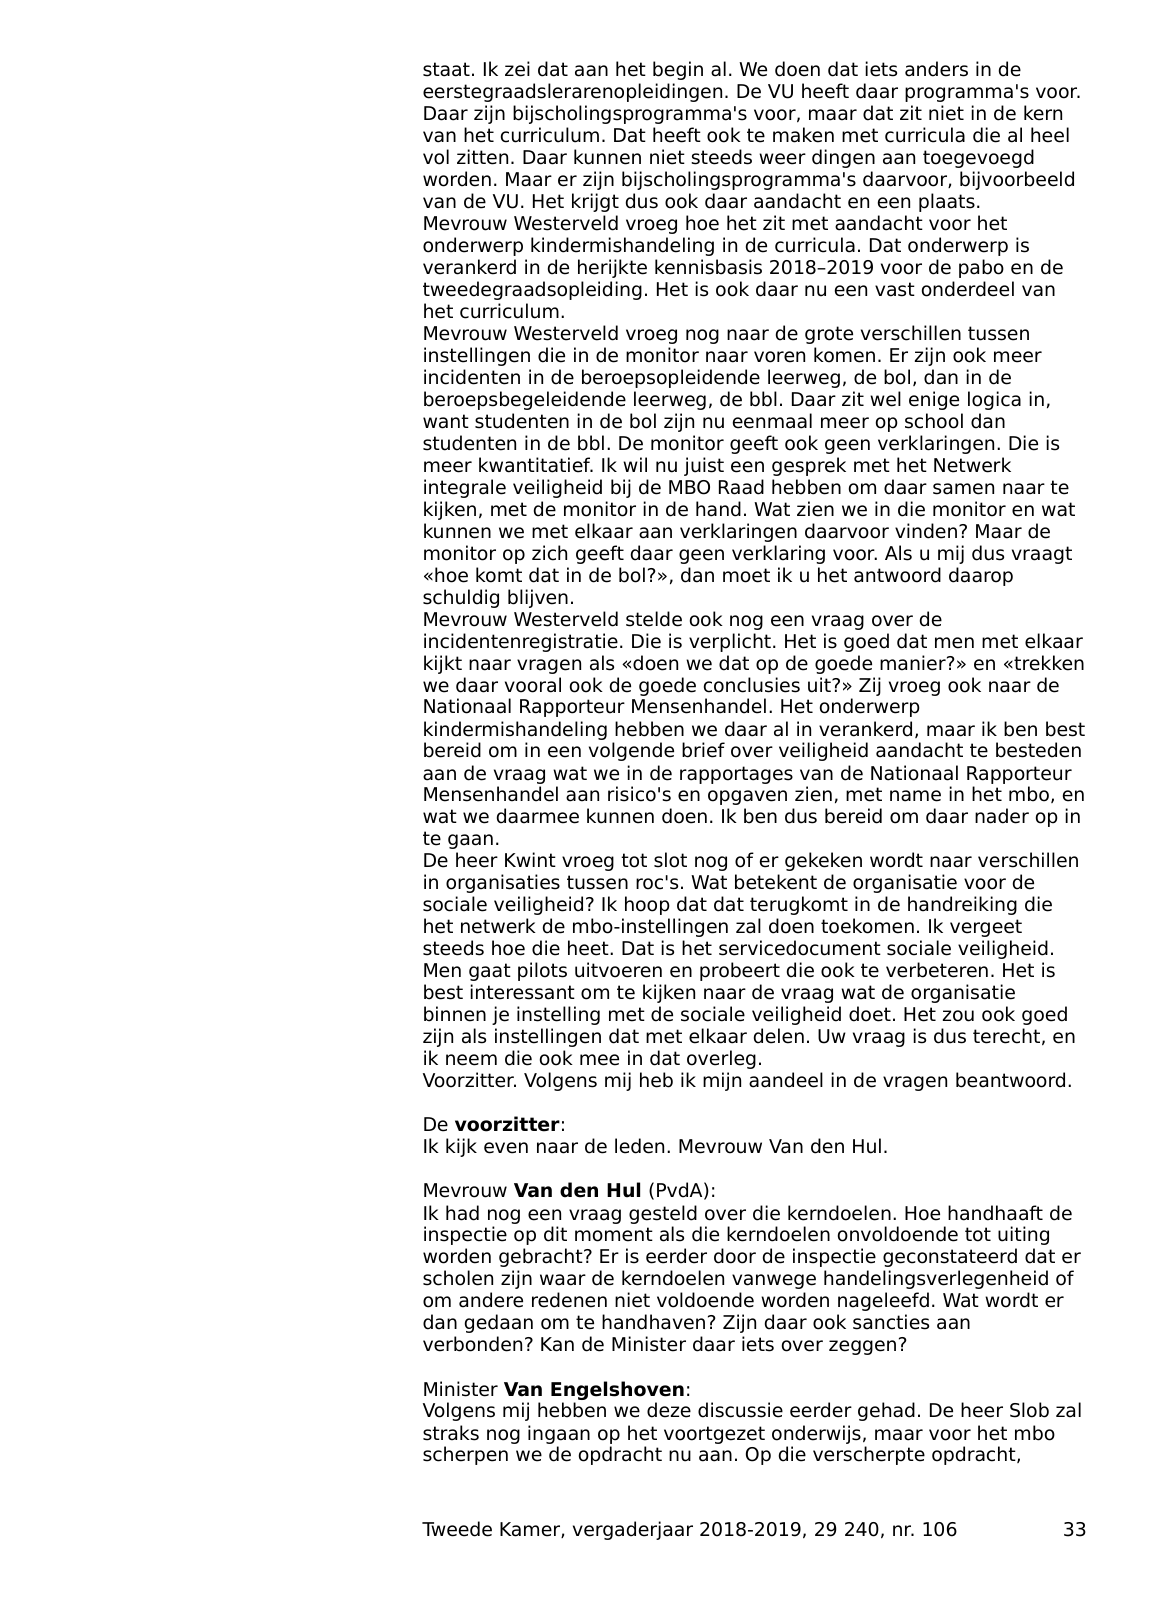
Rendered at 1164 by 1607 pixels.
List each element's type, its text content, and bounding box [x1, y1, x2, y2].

text Minister Van Engelshoven: [422, 1378, 1087, 1400]
text Ik kijk even naar de leden. Mevrouw Van den Hul. [422, 1136, 1087, 1158]
text Mevrouw Westerveld vroeg nog naar de grote verschillen tussen instellingen die in de monitor naar voren komen. Er zijn ook meer incidenten in de beroepsopleidende leerweg, de bol, dan in de beroepsbegeleidende leerweg, de bbl. Daar zit wel enige logica in, want studenten in de bol zijn nu eenmaal meer op school dan studenten in de bbl. De monitor geeft ook geen verklaringen. Die is meer kwantitatief. Ik wil nu juist een gesprek met het Netwerk integrale veiligheid bij de MBO Raad hebben om daar samen naar te kijken, met de monitor in de hand. Wat zien we in die monitor en wat kunnen we met elkaar aan verklaringen daarvoor vinden? Maar de monitor op zich geeft daar geen verklaring voor. Als u mij dus vraagt «hoe komt dat in de bol?», dan moet ik u het antwoord daarop schuldig blijven. [422, 323, 1087, 608]
text De voorzitter: [422, 1114, 1087, 1136]
text Mevrouw Westerveld stelde ook nog een vraag over de incidentenregistratie. Die is verplicht. Het is goed dat men met elkaar kijkt naar vragen als «doen we dat op de goede manier?» en «trekken we daar vooral ook de goede conclusies uit?» Zij vroeg ook naar de Nationaal Rapporteur Mensenhandel. Het onderwerp kindermishandeling hebben we daar al in verankerd, maar ik ben best bereid om in een volgende brief over veiligheid aandacht te besteden aan de vraag wat we in de rapportages van de Nationaal Rapporteur Mensenhandel aan risico's en opgaven zien, met name in het mbo, en wat we daarmee kunnen doen. Ik ben dus bereid om daar nader op in te gaan. [422, 608, 1087, 850]
text De heer Kwint vroeg tot slot nog of er gekeken wordt naar verschillen in organisaties tussen roc's. Wat betekent de organisatie voor de sociale veiligheid? Ik hoop dat dat terugkomt in de handreiking die het netwerk de mbo-instellingen zal doen toekomen. Ik vergeet steeds hoe die heet. Dat is het servicedocument sociale veiligheid. Men gaat pilots uitvoeren en probeert die ook te verbeteren. Het is best interessant om te kijken naar de vraag wat de organisatie binnen je instelling met de sociale veiligheid doet. Het zou ook goed zijn als instellingen dat met elkaar delen. Uw vraag is dus terecht, en ik neem die ook mee in dat overleg. [422, 850, 1087, 1070]
text Mevrouw Van den Hul (PvdA): [422, 1180, 1087, 1202]
text Voorzitter. Volgens mij heb ik mijn aandeel in de vragen beantwoord. [422, 1070, 1087, 1092]
text staat. Ik zei dat aan het begin al. We doen dat iets anders in de eerstegraadslerarenopleidingen. De VU heeft daar programma's voor. Daar zijn bijscholingsprogramma's voor, maar dat zit niet in de kern van het curriculum. Dat heeft ook te maken met curricula die al heel vol zitten. Daar kunnen niet steeds weer dingen aan toegevoegd worden. Maar er zijn bijscholingsprogramma's daarvoor, bijvoorbeeld van de VU. Het krijgt dus ook daar aandacht en een plaats. [422, 59, 1087, 213]
text Mevrouw Westerveld vroeg hoe het zit met aandacht voor het onderwerp kindermishandeling in de curricula. Dat onderwerp is verankerd in de herijkte kennisbasis 2018–2019 voor de pabo en de tweedegraadsopleiding. Het is ook daar nu een vast onderdeel van het curriculum. [422, 213, 1087, 323]
text Volgens mij hebben we deze discussie eerder gehad. De heer Slob zal straks nog ingaan op het voortgezet onderwijs, maar voor het mbo scherpen we de opdracht nu aan. Op die verscherpte opdracht, [422, 1400, 1087, 1466]
text Ik had nog een vraag gesteld over die kerndoelen. Hoe handhaaft de inspectie op dit moment als die kerndoelen onvoldoende tot uiting worden gebracht? Er is eerder door de inspectie geconstateerd dat er scholen zijn waar de kerndoelen vanwege handelingsverlegenheid of om andere redenen niet voldoende worden nageleefd. Wat wordt er dan gedaan om te handhaven? Zijn daar ook sancties aan verbonden? Kan de Minister daar iets over zeggen? [422, 1202, 1087, 1356]
